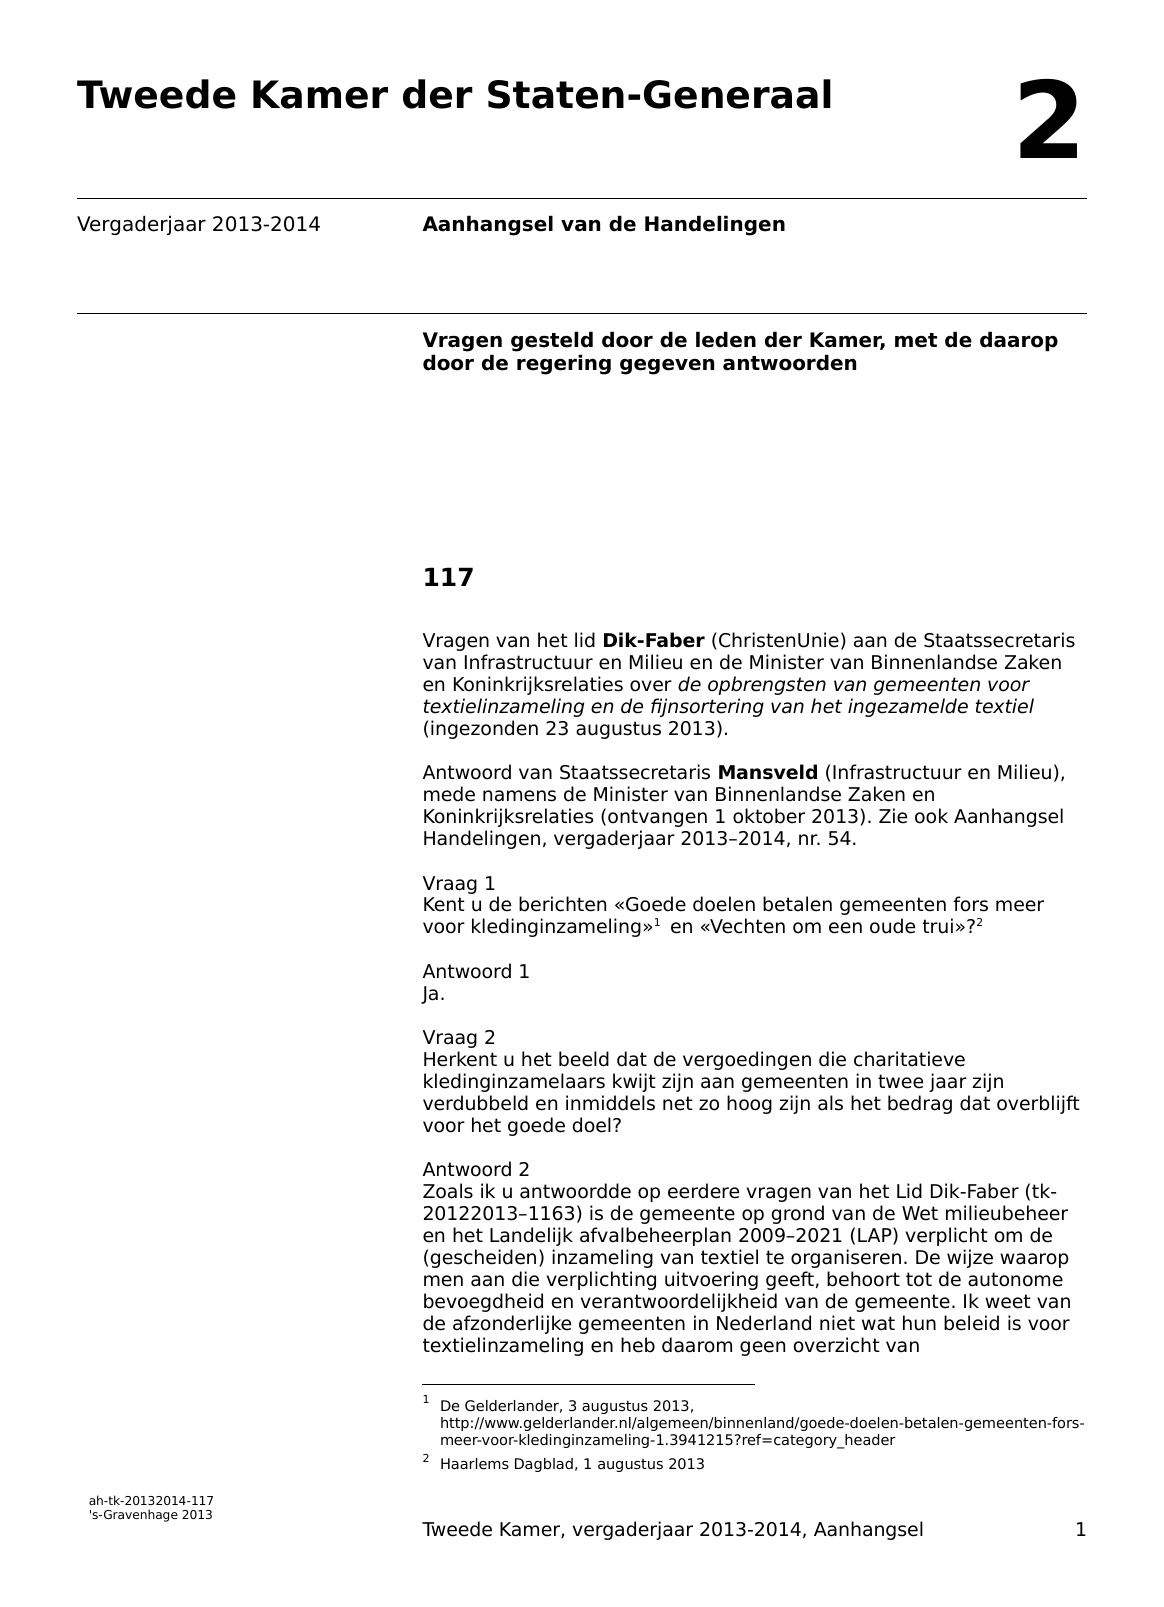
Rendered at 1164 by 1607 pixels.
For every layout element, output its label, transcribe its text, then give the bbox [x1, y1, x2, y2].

text Antwoord 2 [422, 1159, 1087, 1181]
text 's-Gravenhage 2013 [88, 1508, 323, 1522]
text Vragen van het lid Dik-Faber (ChristenUnie) aan de Staatssecretaris van Infrastructuur en Milieu en de Minister van Binnenlandse Zaken en Koninkrijksrelaties over de opbrengsten van gemeenten voor textielinzameling en de fijnsortering van het ingezamelde textiel (ingezonden 23 augustus 2013). [422, 630, 1087, 740]
table_cell Aanhangsel van de Handelingen [422, 199, 1087, 313]
text Vraag 1 [422, 872, 1087, 894]
text Antwoord van Staatssecretaris Mansveld (Infrastructuur en Milieu), mede namens de Minister van Binnenlandse Zaken en Koninkrijksrelaties (ontvangen 1 oktober 2013). Zie ook Aanhangsel Handelingen, vergaderjaar 2013–2014, nr. 54. [422, 762, 1087, 850]
text Antwoord 1 [422, 961, 1087, 982]
text Herkent u het beeld dat de vergoedingen die charitatieve kledinginzamelaars kwijt zijn aan gemeenten in twee jaar zijn verdubbeld en inmiddels net zo hoog zijn als het bedrag dat overblijft voor het goede doel? [422, 1049, 1087, 1137]
table_header Tweede Kamer der Staten-Generaal [77, 59, 886, 198]
text De Gelderlander, 3 augustus 2013, http://www.gelderlander.nl/algemeen/binnenland/goede-doelen-betalen-gemeenten-fors-meer-voor-kledinginzameling-1.3941215?ref=category_header [422, 1393, 1087, 1449]
text Ja. [422, 982, 1087, 1004]
text 117 [422, 563, 1087, 592]
table_cell Vergaderjaar 2013-2014 [77, 199, 422, 313]
table_header 2 [886, 59, 1087, 198]
table_cell Vragen gesteld door de leden der Kamer, met de daarop door de regering gegeven antwoorden [422, 314, 1087, 375]
text ah-tk-20132014-117 [88, 1494, 323, 1508]
text Haarlems Dagblad, 1 augustus 2013 [422, 1452, 1087, 1474]
text Kent u de berichten «Goede doelen betalen gemeenten fors meer voor kledinginzameling» en «Vechten om een oude trui»? [422, 894, 1087, 938]
text Zoals ik u antwoordde op eerdere vragen van het Lid Dik-Faber (tk-20122013–1163) is de gemeente op grond van de Wet milieubeheer en het Landelijk afvalbeheerplan 2009–2021 (LAP) verplicht om de (gescheiden) inzameling van textiel te organiseren. De wijze waarop men aan die verplichting uitvoering geeft, behoort tot de autonome bevoegdheid en verantwoordelijkheid van de gemeente. Ik weet van de afzonderlijke gemeenten in Nederland niet wat hun beleid is voor textielinzameling en heb daarom geen overzicht van [422, 1181, 1087, 1357]
table_cell [77, 314, 422, 375]
text Vraag 2 [422, 1027, 1087, 1049]
